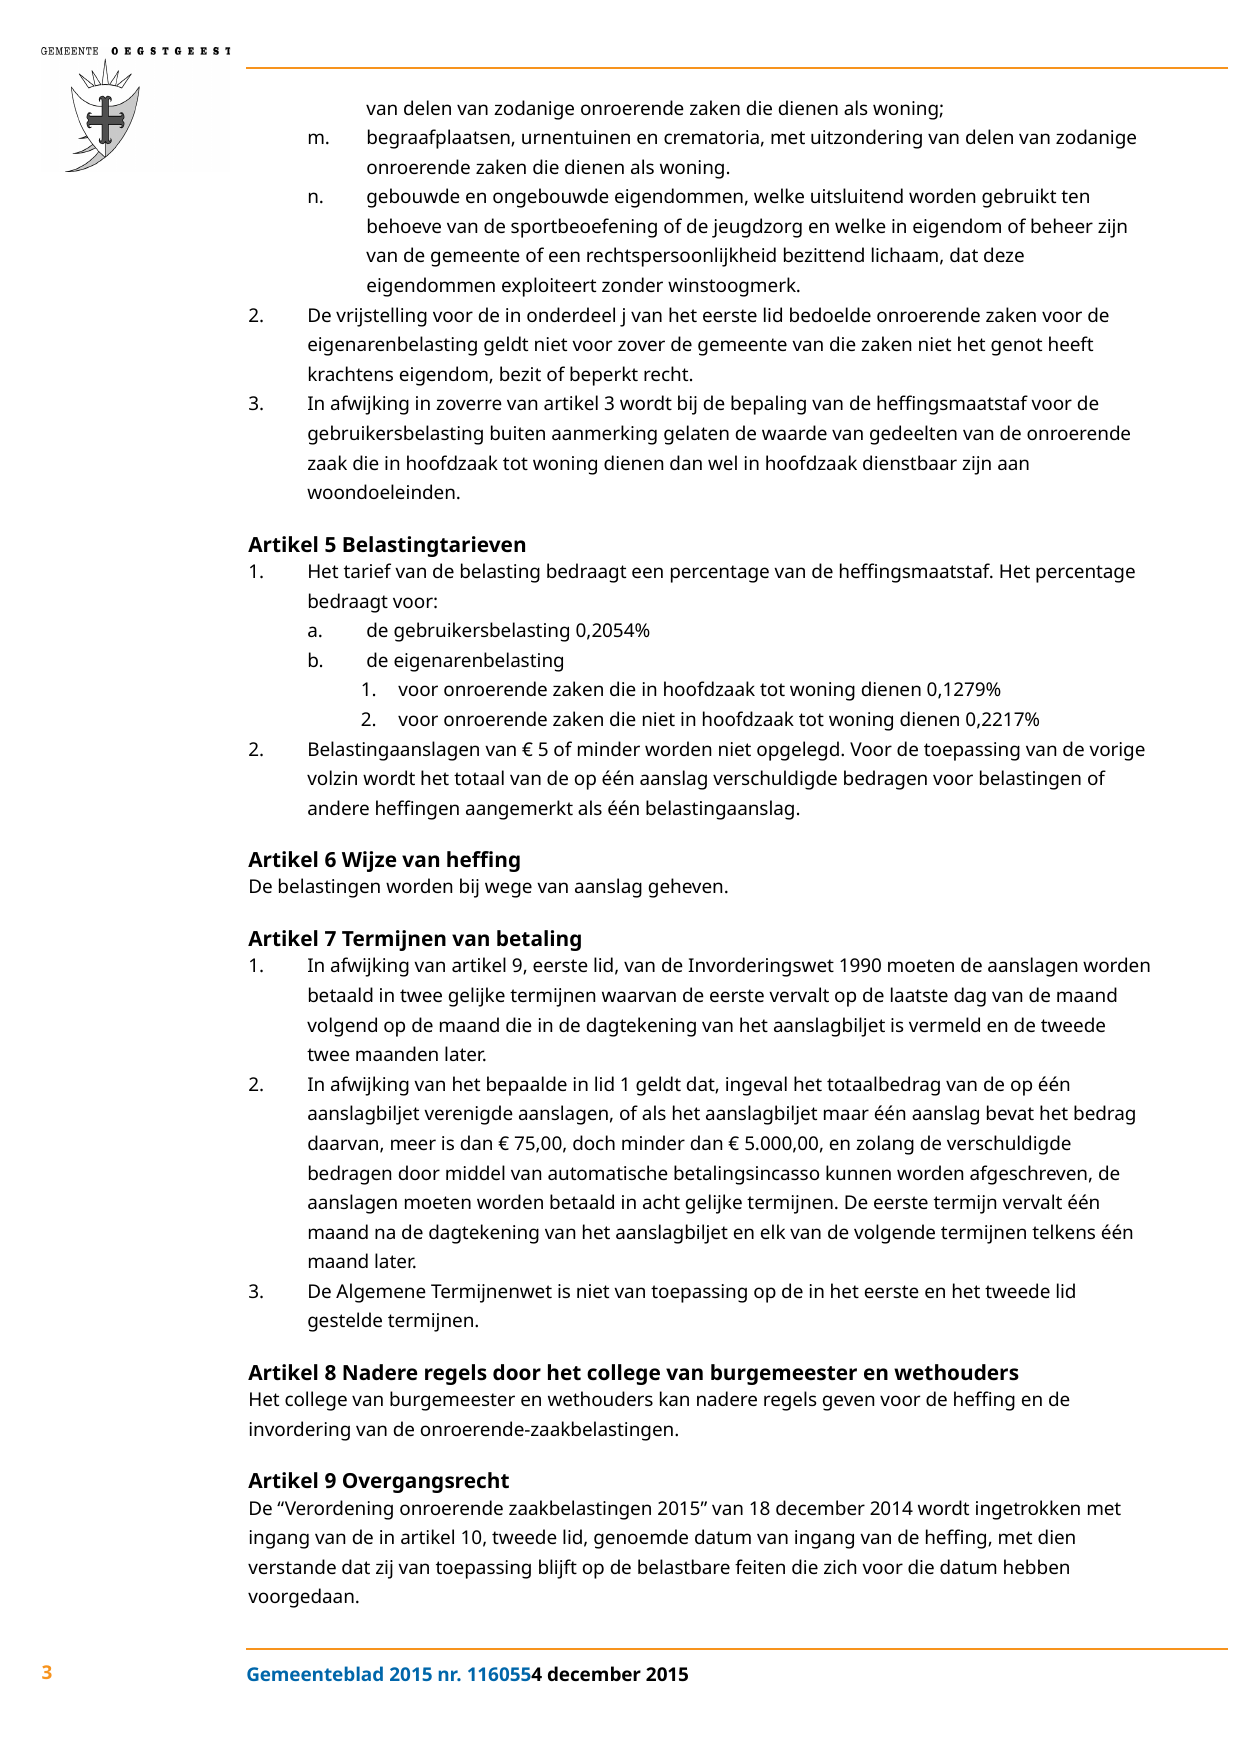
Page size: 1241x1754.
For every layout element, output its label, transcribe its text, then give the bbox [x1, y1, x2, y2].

text Artikel 6 Wijze van heffing [248, 845, 1152, 874]
list de gebruikersbelasting 0,2054% [307, 617, 1152, 643]
text Het college van burgemeester en wethouders kan nadere regels geven voor de heffing en de invordering van de onroerende-zaakbelastingen. [248, 1386, 1152, 1442]
list voor onroerende zaken die in hoofdzaak tot woning dienen 0,1279% [361, 677, 1152, 702]
text De “Verordening onroerende zaakbelastingen 2015” van 18 december 2014 wordt ingetrokken met ingang van de in artikel 10, tweede lid, genoemde datum van ingang van de heffing, met dien verstande dat zij van toepassing blijft op de belastbare feiten die zich voor die datum hebben voorgedaan. [248, 1495, 1152, 1609]
list begraafplaatsen, urnentuinen en crematoria, met uitzondering van delen van zodanige onroerende zaken die dienen als woning. [307, 124, 1152, 180]
text Artikel 8 Nadere regels door het college van burgemeester en wethouders [248, 1358, 1152, 1386]
list van delen van zodanige onroerende zaken die dienen als woning; [307, 95, 1152, 121]
text Artikel 7 Termijnen van betaling [248, 924, 1152, 953]
list In afwijking van artikel 9, eerste lid, van de Invorderingswet 1990 moeten de aanslagen worden betaald in twee gelijke termijnen waarvan de eerste vervalt op de laatste dag van de maand volgend op de maand die in de dagtekening van het aanslagbiljet is vermeld en de tweede twee maanden later. [248, 953, 1152, 1067]
list Het tarief van de belasting bedraagt een percentage van de heffingsmaatstaf. Het percentage bedraagt voor: [248, 558, 1152, 613]
list De Algemene Termijnenwet is niet van toepassing op de in het eerste en het tweede lid gestelde termijnen. [248, 1278, 1152, 1333]
list gebouwde en ongebouwde eigendommen, welke uitsluitend worden gebruikt ten behoeve van de sportbeoefening of de jeugdzorg en welke in eigendom of beheer zijn van de gemeente of een rechtspersoonlijkheid bezittend lichaam, dat deze eigendommen exploiteert zonder winstoogmerk. [307, 183, 1152, 298]
list voor onroerende zaken die niet in hoofdzaak tot woning dienen 0,2217% [361, 706, 1152, 732]
list In afwijking van het bepaalde in lid 1 geldt dat, ingeval het totaalbedrag van de op één aanslagbiljet verenigde aanslagen, of als het aanslagbiljet maar één aanslag bevat het bedrag daarvan, meer is dan € 75,00, doch minder dan € 5.000,00, en zolang de verschuldigde bedragen door middel van automatische betalingsincasso kunnen worden afgeschreven, de aanslagen moeten worden betaald in acht gelijke termijnen. De eerste termijn vervalt één maand na de dagtekening van het aanslagbiljet en elk van de volgende termijnen telkens één maand later. [248, 1071, 1152, 1274]
list De vrijstelling voor de in onderdeel j van het eerste lid bedoelde onroerende zaken voor de eigenarenbelasting geldt niet voor zover de gemeente van die zaken niet het genot heeft krachtens eigendom, bezit of beperkt recht. [248, 302, 1152, 387]
text Artikel 9 Overgangsrecht [248, 1466, 1152, 1495]
list de eigenarenbelasting [307, 647, 1152, 673]
list Belastingaanslagen van € 5 of minder worden niet opgelegd. Voor de toepassing van de vorige volzin wordt het totaal van de op één aanslag verschuldigde bedragen voor belastingen of andere heffingen aangemerkt als één belastingaanslag. [248, 736, 1152, 821]
list In afwijking in zoverre van artikel 3 wordt bij de bepaling van de heffingsmaatstaf voor de gebruikersbelasting buiten aanmerking gelaten de waarde van gedeelten van de onroerende zaak die in hoofdzaak tot woning dienen dan wel in hoofdzaak dienstbaar zijn aan woondoeleinden. [248, 391, 1152, 505]
text De belastingen worden bij wege van aanslag geheven. [248, 874, 1152, 899]
text Artikel 5 Belastingtarieven [248, 530, 1152, 558]
picture [41, 47, 231, 172]
